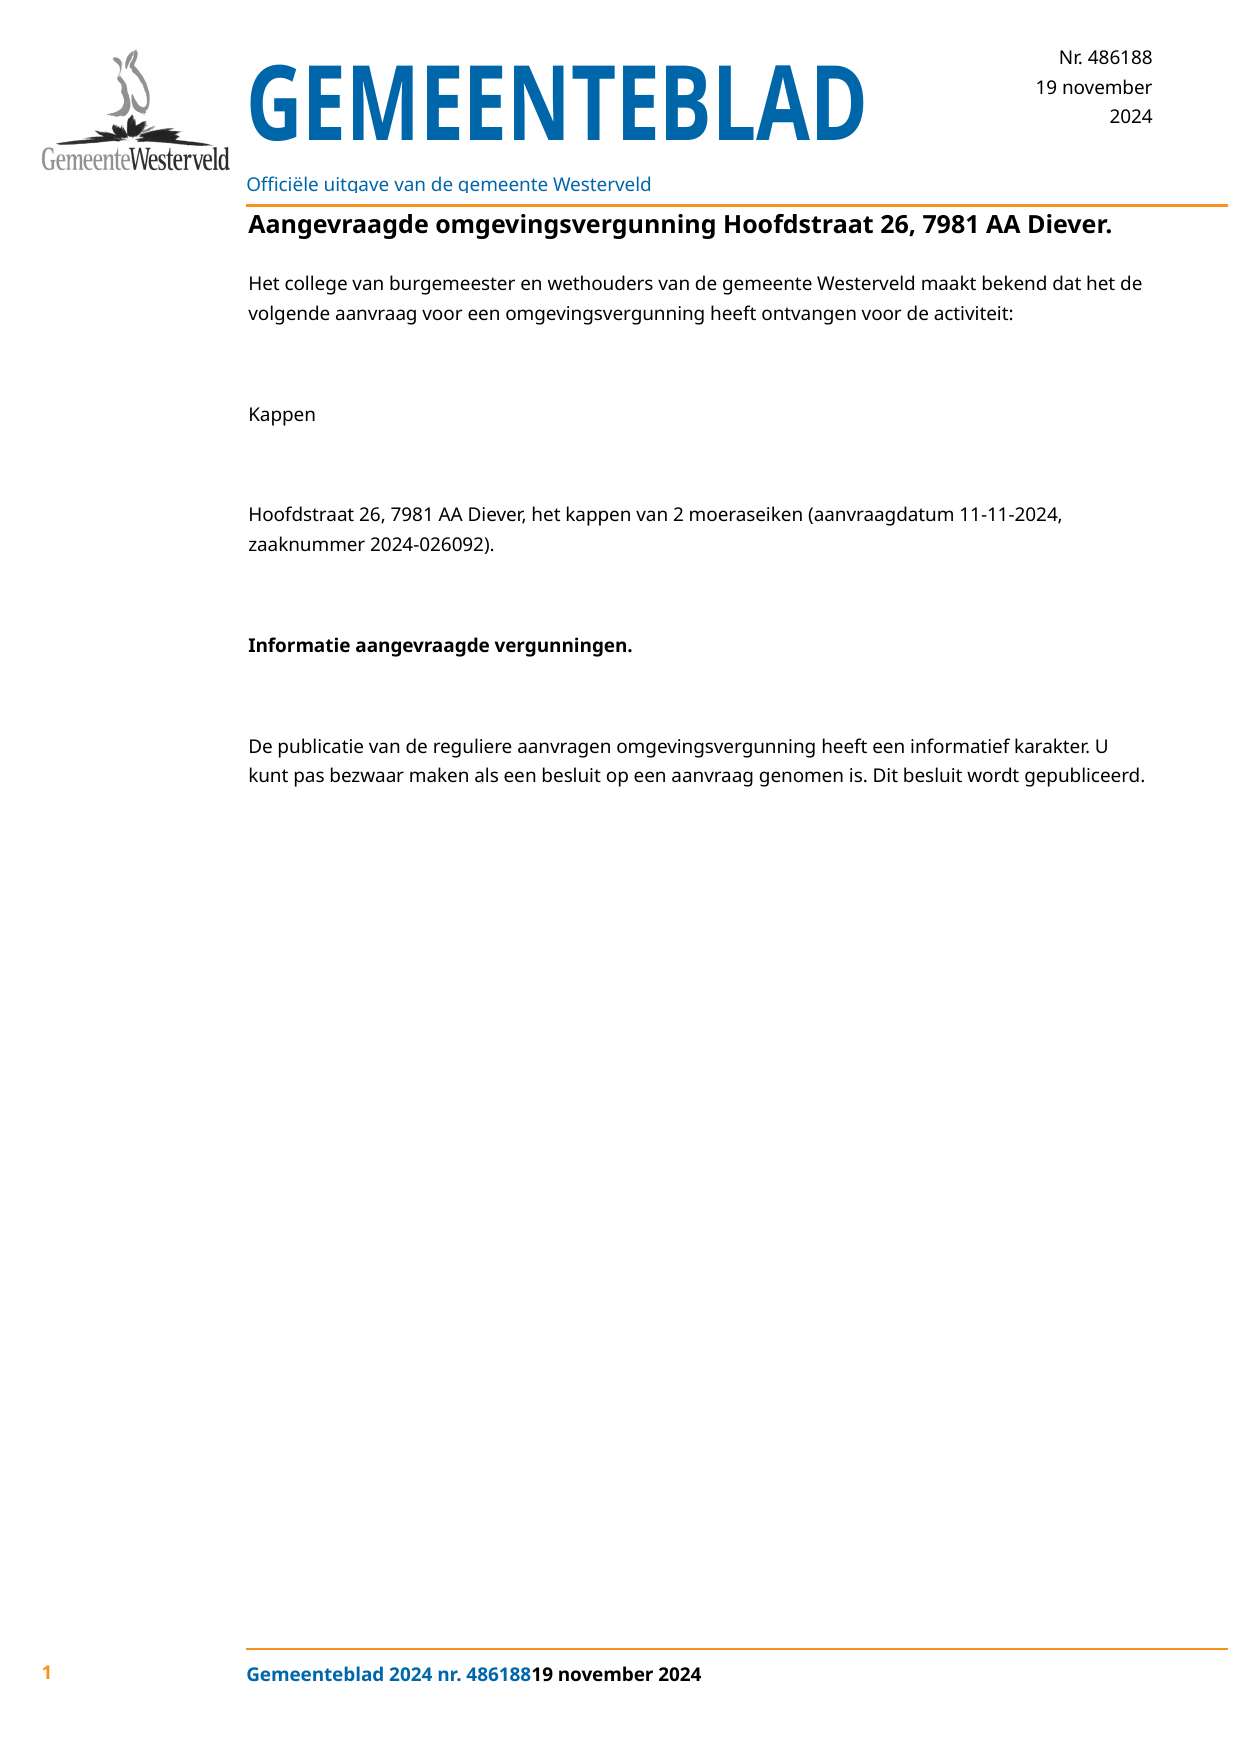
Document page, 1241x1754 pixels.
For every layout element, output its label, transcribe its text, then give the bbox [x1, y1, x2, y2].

text Aangevraagde omgevingsvergunning Hoofdstraat 26, 7981 AA Diever. [248, 207, 1152, 241]
text Hoofdstraat 26, 7981 AA Diever, het kappen van 2 moeraseiken (aanvraagdatum 11-11-2024, zaaknummer 2024-026092). [248, 502, 1152, 557]
text Het college van burgemeester en wethouders van de gemeente Westerveld maakt bekend dat het de volgende aanvraag voor een omgevingsvergunning heeft ontvangen voor de activiteit: [248, 270, 1152, 326]
text De publicatie van de reguliere aanvragen omgevingsvergunning heeft een informatief karakter. U kunt pas bezwaar maken als een besluit op een aanvraag genomen is. Dit besluit wordt gepubliceerd. [248, 733, 1152, 788]
text Informatie aangevraagde vergunningen. [248, 632, 1152, 658]
picture [41, 47, 231, 172]
text Kappen [248, 401, 1152, 426]
